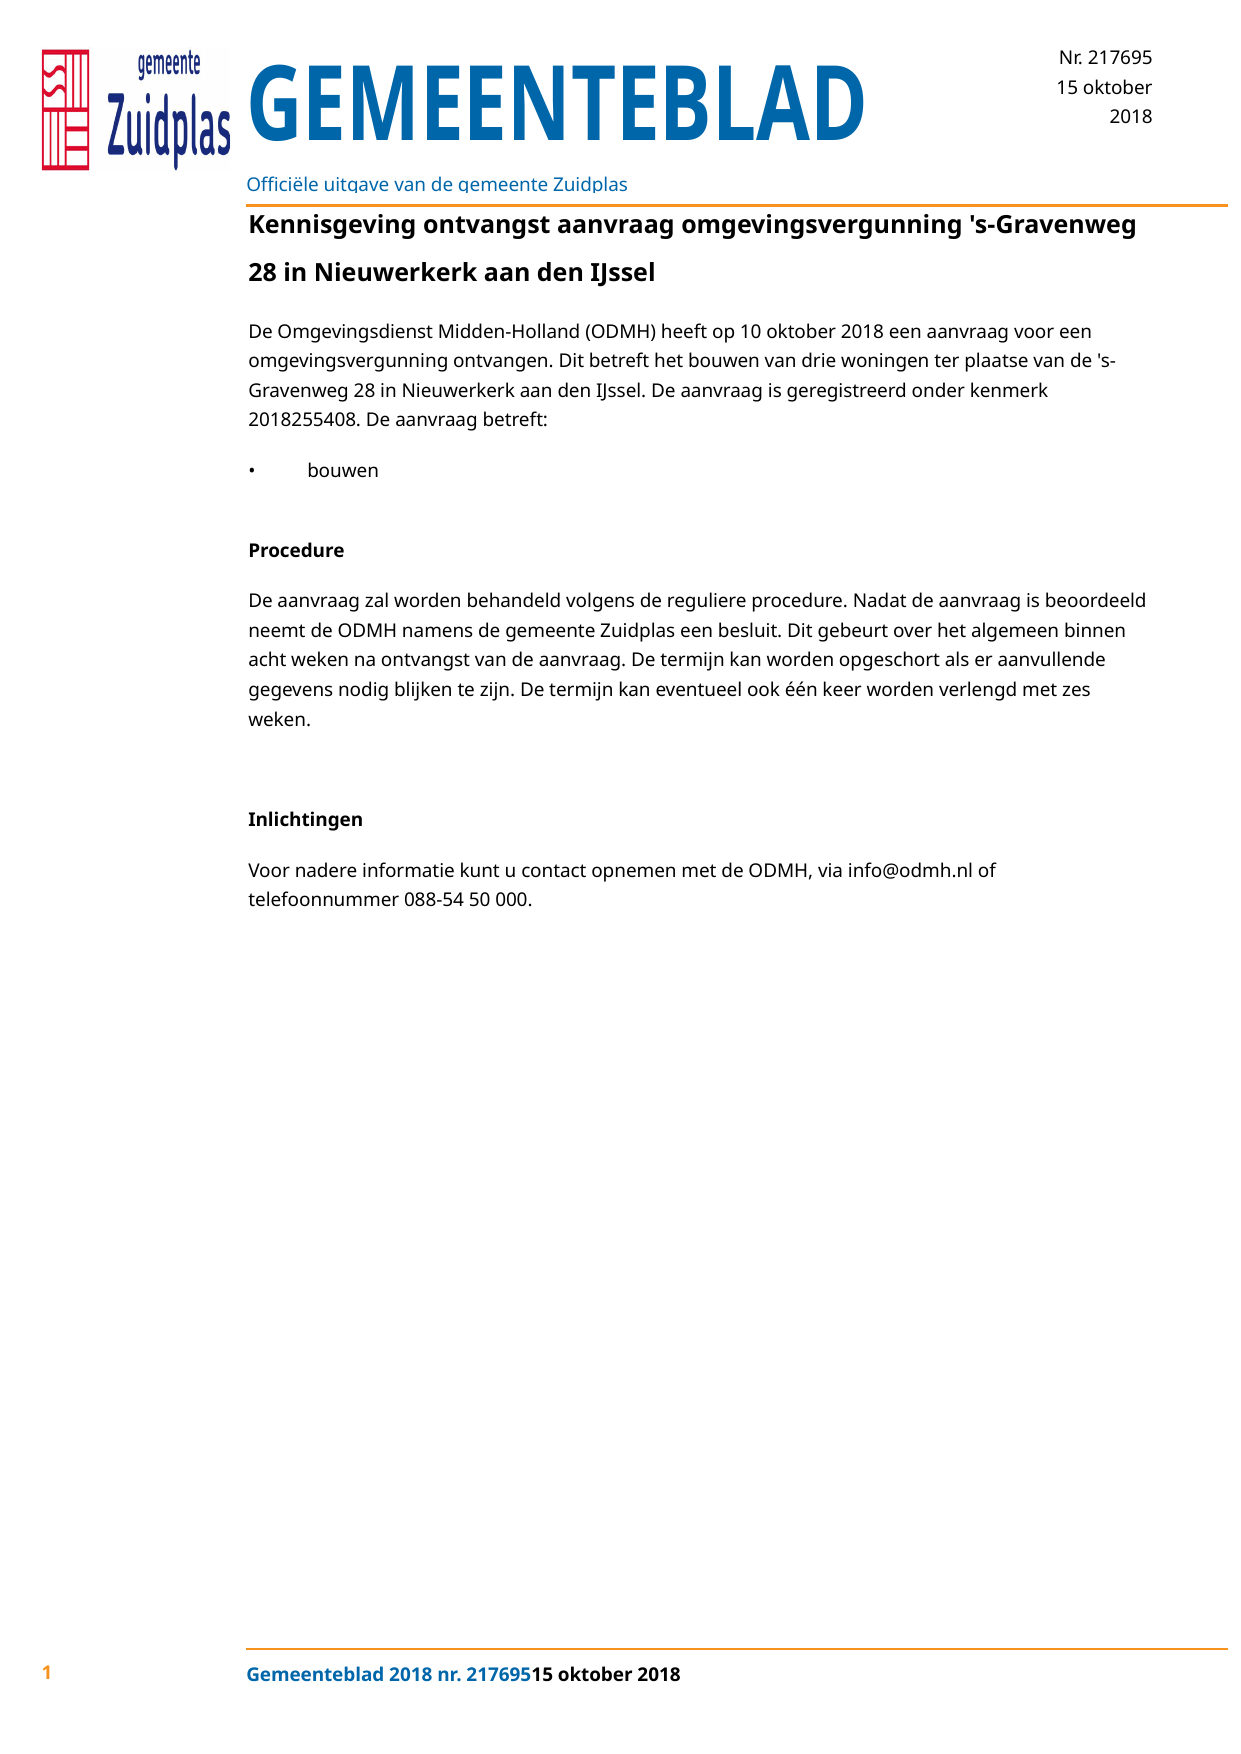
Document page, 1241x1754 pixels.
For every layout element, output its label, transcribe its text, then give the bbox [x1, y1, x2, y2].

text Voor nadere informatie kunt u contact opnemen met de ODMH, via info@odmh.nl of telefoonnummer 088-54 50 000. [248, 857, 1152, 912]
text Procedure [248, 537, 1152, 563]
picture [41, 47, 231, 172]
text De aanvraag zal worden behandeld volgens de reguliere procedure. Nadat de aanvraag is beoordeeld neemt de ODMH namens de gemeente Zuidplas een besluit. Dit gebeurt over het algemeen binnen acht weken na ontvangst van de aanvraag. De termijn kan worden opgeschort als er aanvullende gegevens nodig blijken te zijn. De termijn kan eventueel ook één keer worden verlengd met zes weken. [248, 587, 1152, 732]
text Inlichtingen [248, 807, 1152, 832]
text De Omgevingsdienst Midden-Holland (ODMH) heeft op 10 oktober 2018 een aanvraag voor een omgevingsvergunning ontvangen. Dit betreft het bouwen van drie woningen ter plaatse van de 's-Gravenweg 28 in Nieuwerkerk aan den IJssel. De aanvraag is geregistreerd onder kenmerk 2018255408. De aanvraag betreft: [248, 318, 1152, 432]
text Kennisgeving ontvangst aanvraag omgevingsvergunning 's-Gravenweg 28 in Nieuwerkerk aan den IJssel [248, 207, 1152, 288]
list bouwen [248, 457, 1152, 483]
